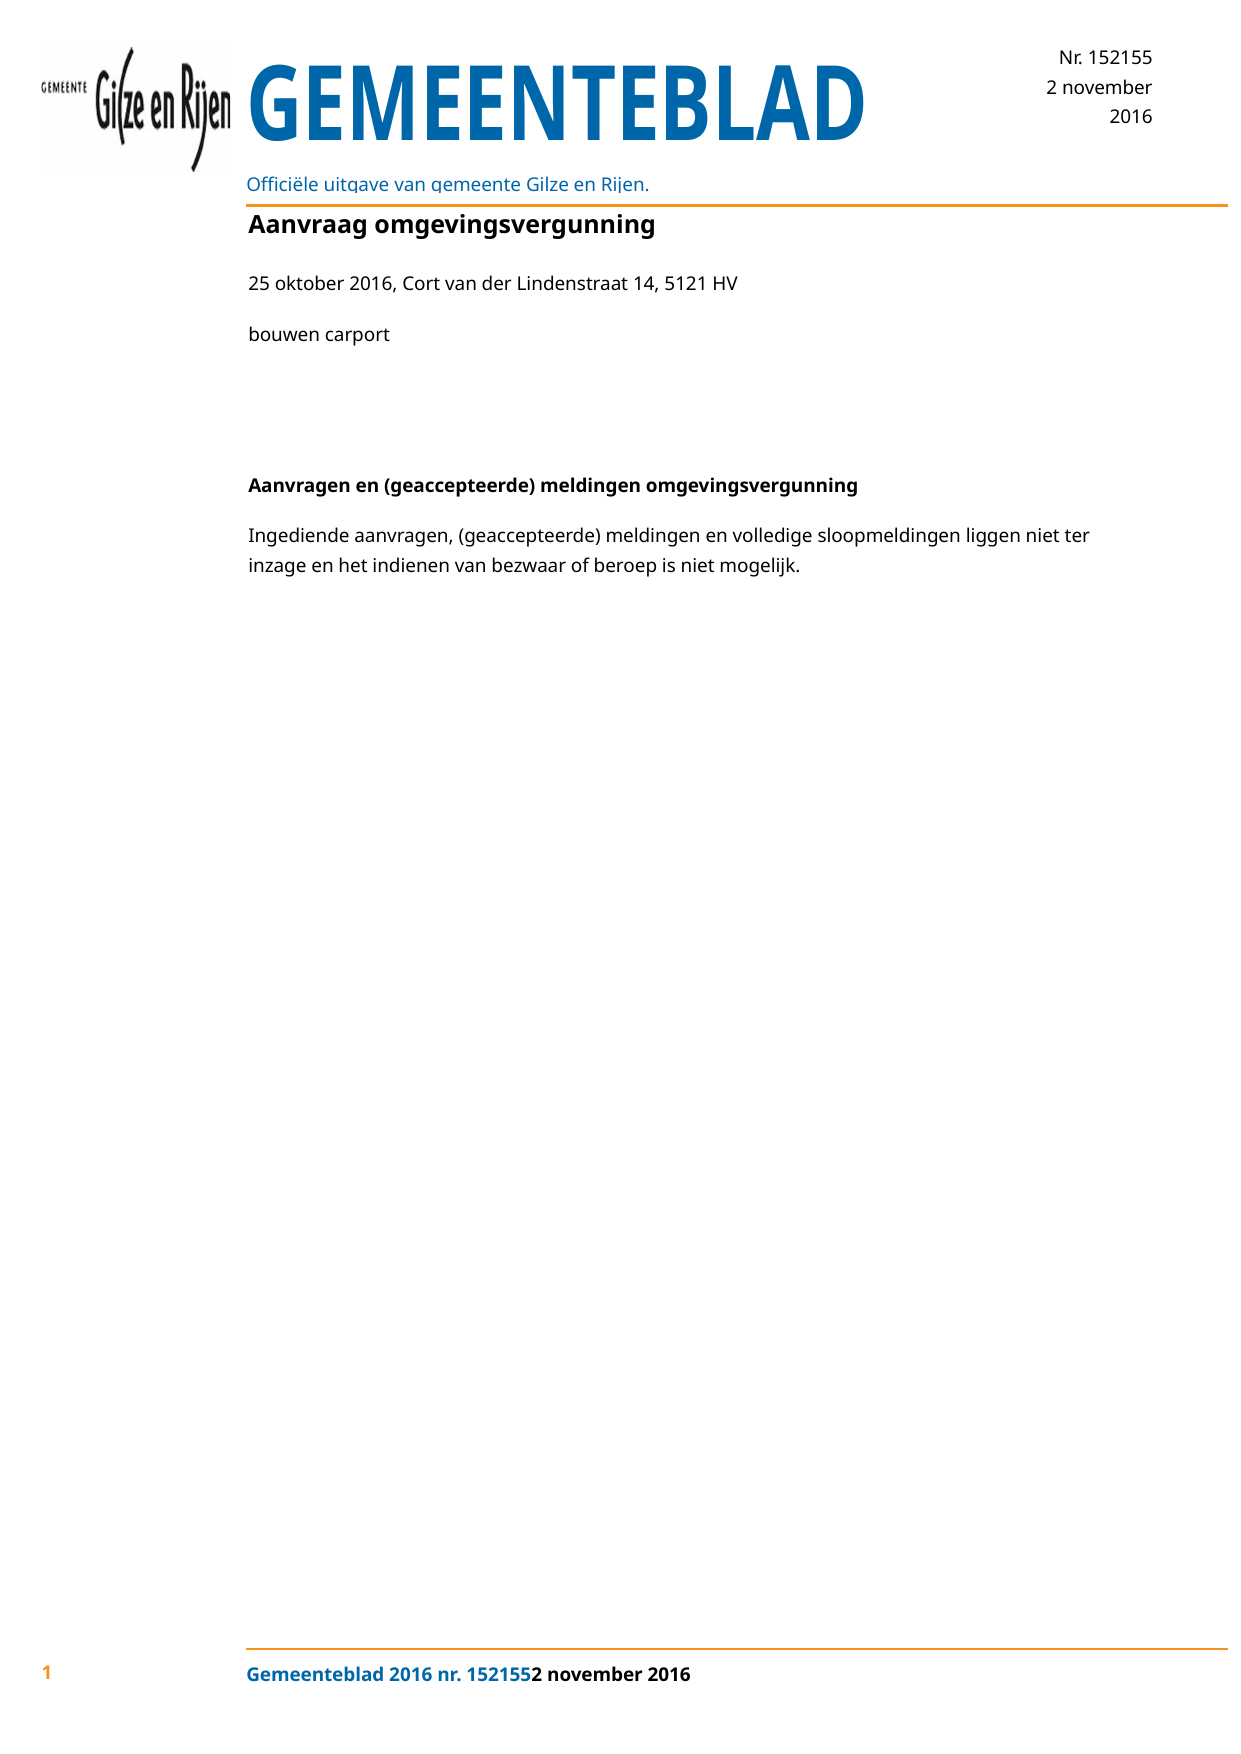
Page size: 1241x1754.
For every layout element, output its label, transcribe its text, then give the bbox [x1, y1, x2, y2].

picture [41, 47, 231, 172]
text Ingediende aanvragen, (geaccepteerde) meldingen en volledige sloopmeldingen liggen niet ter inzage en het indienen van bezwaar of beroep is niet mogelijk. [248, 522, 1152, 578]
text Aanvraag omgevingsvergunning [248, 207, 1152, 241]
text 25 oktober 2016, Cort van der Lindenstraat 14, 5121 HV [248, 270, 1152, 296]
text bouwen carport [248, 321, 1152, 346]
text Aanvragen en (geaccepteerde) meldingen omgevingsvergunning [248, 472, 1152, 498]
